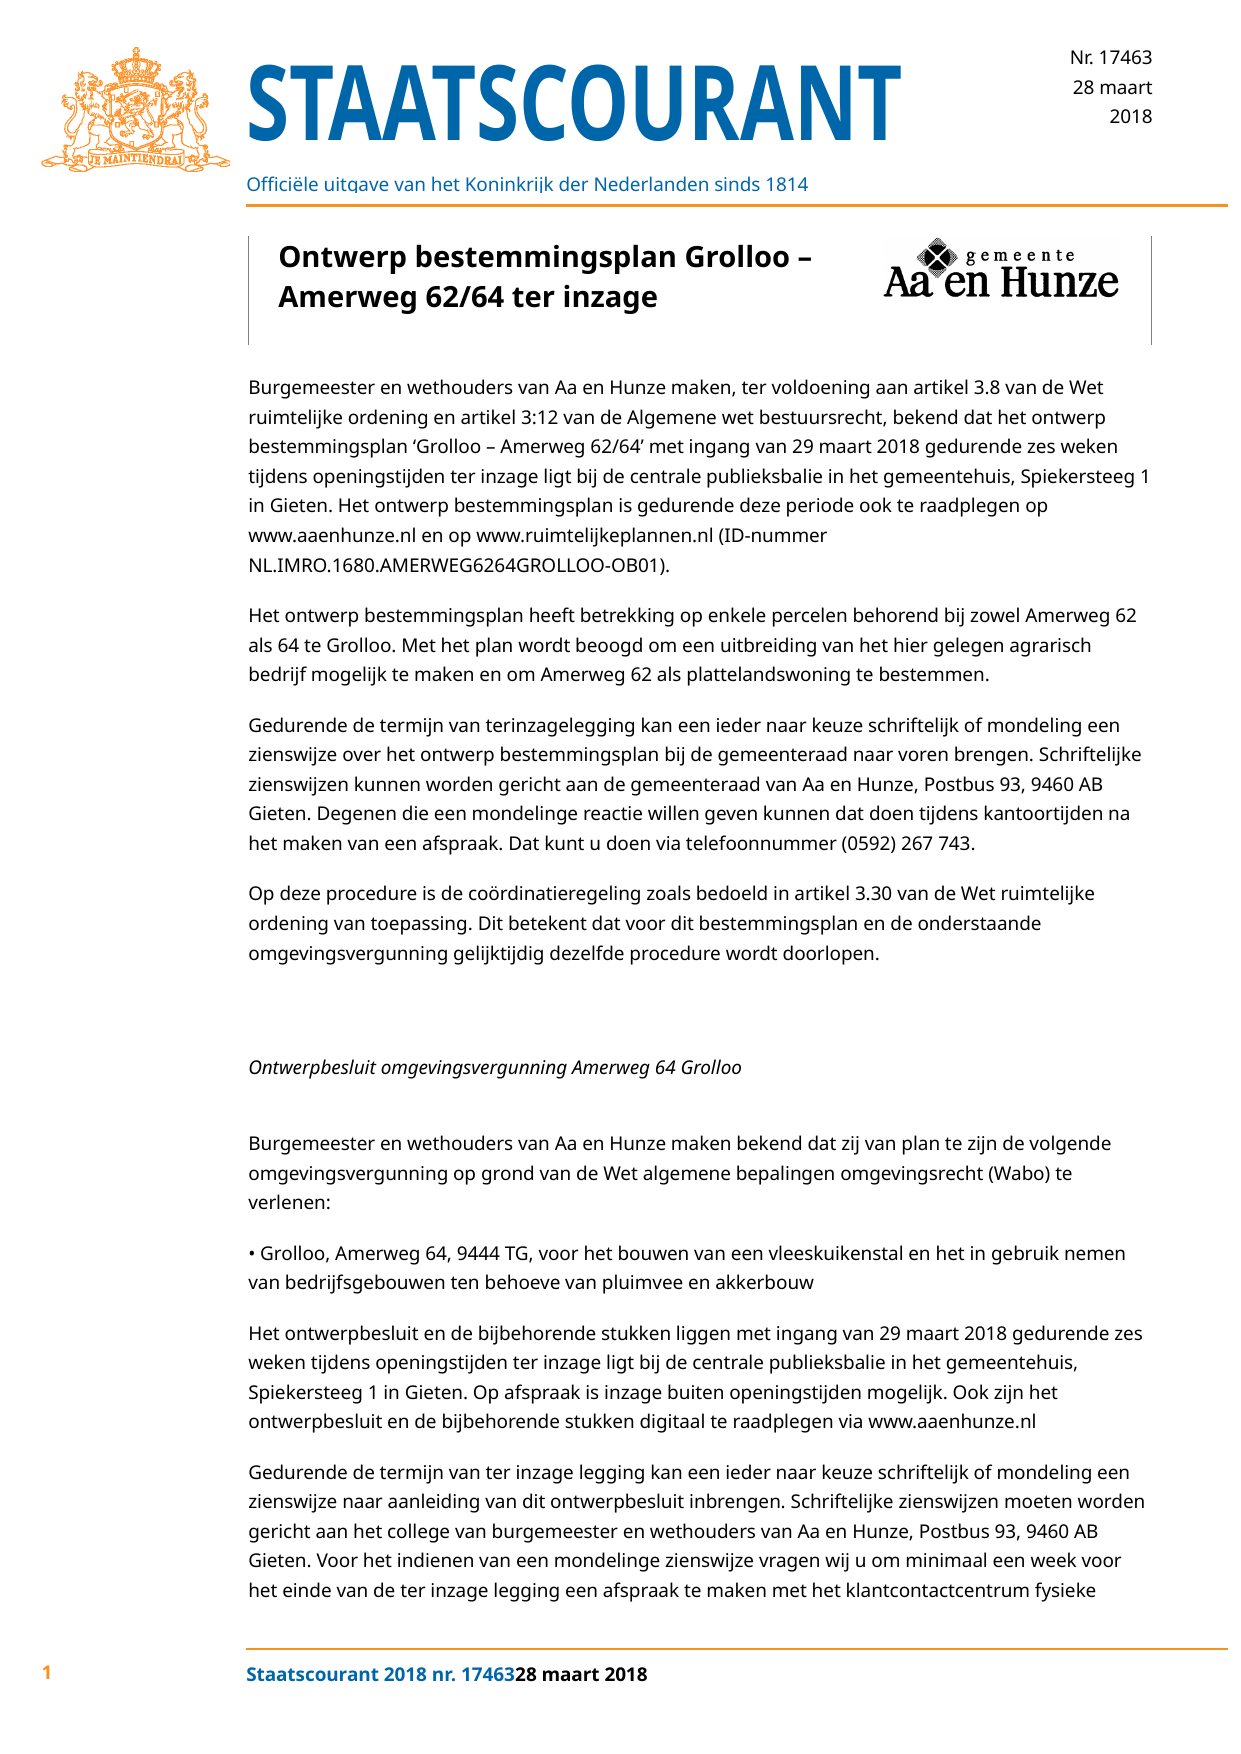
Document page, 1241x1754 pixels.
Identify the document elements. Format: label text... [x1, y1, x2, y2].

text Gedurende de termijn van ter inzage legging kan een ieder naar keuze schriftelijk of mondeling een zienswijze naar aanleiding van dit ontwerpbesluit inbrengen. Schriftelijke zienswijzen moeten worden gericht aan het college van burgemeester en wethouders van Aa en Hunze, Postbus 93, 9460 AB Gieten. Voor het indienen van een mondelinge zienswijze vragen wij u om minimaal een week voor het einde van de ter inzage legging een afspraak te maken met het klantcontactcentrum fysieke [248, 1459, 1152, 1603]
text Het ontwerp bestemmingsplan heeft betrekking op enkele percelen behorend bij zowel Amerweg 62 als 64 te Grolloo. Met het plan wordt beoogd om een uitbreiding van het hier gelegen agrarisch bedrijf mogelijk te maken en om Amerweg 62 als plattelandswoning te bestemmen. [248, 602, 1152, 687]
text Burgemeester en wethouders van Aa en Hunze maken bekend dat zij van plan te zijn de volgende omgevingsvergunning op grond van de Wet algemene bepalingen omgevingsrecht (Wabo) te verlenen: [248, 1130, 1152, 1215]
text Het ontwerpbesluit en de bijbehorende stukken liggen met ingang van 29 maart 2018 gedurende zes weken tijdens openingstijden ter inzage ligt bij de centrale publieksbalie in het gemeentehuis, Spiekersteeg 1 in Gieten. Op afspraak is inzage buiten openingstijden mogelijk. Ook zijn het ontwerpbesluit en de bijbehorende stukken digitaal te raadplegen via www.aaenhunze.nl [248, 1320, 1152, 1434]
text Op deze procedure is de coördinatieregeling zoals bedoeld in artikel 3.30 van de Wet ruimtelijke ordening van toepassing. Dit betekent dat voor dit bestemmingsplan en de onderstaande omgevingsvergunning gelijktijdig dezelfde procedure wordt doorlopen. [248, 881, 1152, 965]
text Gedurende de termijn van terinzagelegging kan een ieder naar keuze schriftelijk of mondeling een zienswijze over het ontwerp bestemmingsplan bij de gemeenteraad naar voren brengen. Schriftelijke zienswijzen kunnen worden gericht aan de gemeenteraad van Aa en Hunze, Postbus 93, 9460 AB Gieten. Degenen die een mondelinge reactie willen geven kunnen dat doen tijdens kantoortijden na het maken van een afspraak. Dat kunt u doen via telefoonnummer (0592) 267 743. [248, 712, 1152, 856]
text Burgemeester en wethouders van Aa en Hunze maken, ter voldoening aan artikel 3.8 van de Wet ruimtelijke ordening en artikel 3:12 van de Algemene wet bestuursrecht, bekend dat het ontwerp bestemmingsplan ‘Grolloo – Amerweg 62/64’ met ingang van 29 maart 2018 gedurende zes weken tijdens openingstijden ter inzage ligt bij de centrale publieksbalie in het gemeentehuis, Spiekersteeg 1 in Gieten. Het ontwerp bestemmingsplan is gedurende deze periode ook te raadplegen op www.aaenhunze.nl en op www.ruimtelijkeplannen.nl (ID-nummer NL.IMRO.1680.AMERWEG6264GROLLOO-OB01). [248, 374, 1152, 577]
text Ontwerpbesluit omgevingsvergunning Amerweg 64 Grolloo [248, 1054, 1152, 1080]
table_header [850, 236, 1151, 345]
text • Grolloo, Amerweg 64, 9444 TG, voor het bouwen van een vleeskuikenstal en het in gebruik nemen van bedrijfsgebouwen ten behoeve van pluimvee en akkerbouw [248, 1240, 1152, 1295]
picture [882, 236, 1119, 298]
table_header Ontwerp bestemmingsplan Grolloo – Amerweg 62/64 ter inzage [249, 236, 850, 345]
picture [41, 47, 231, 172]
